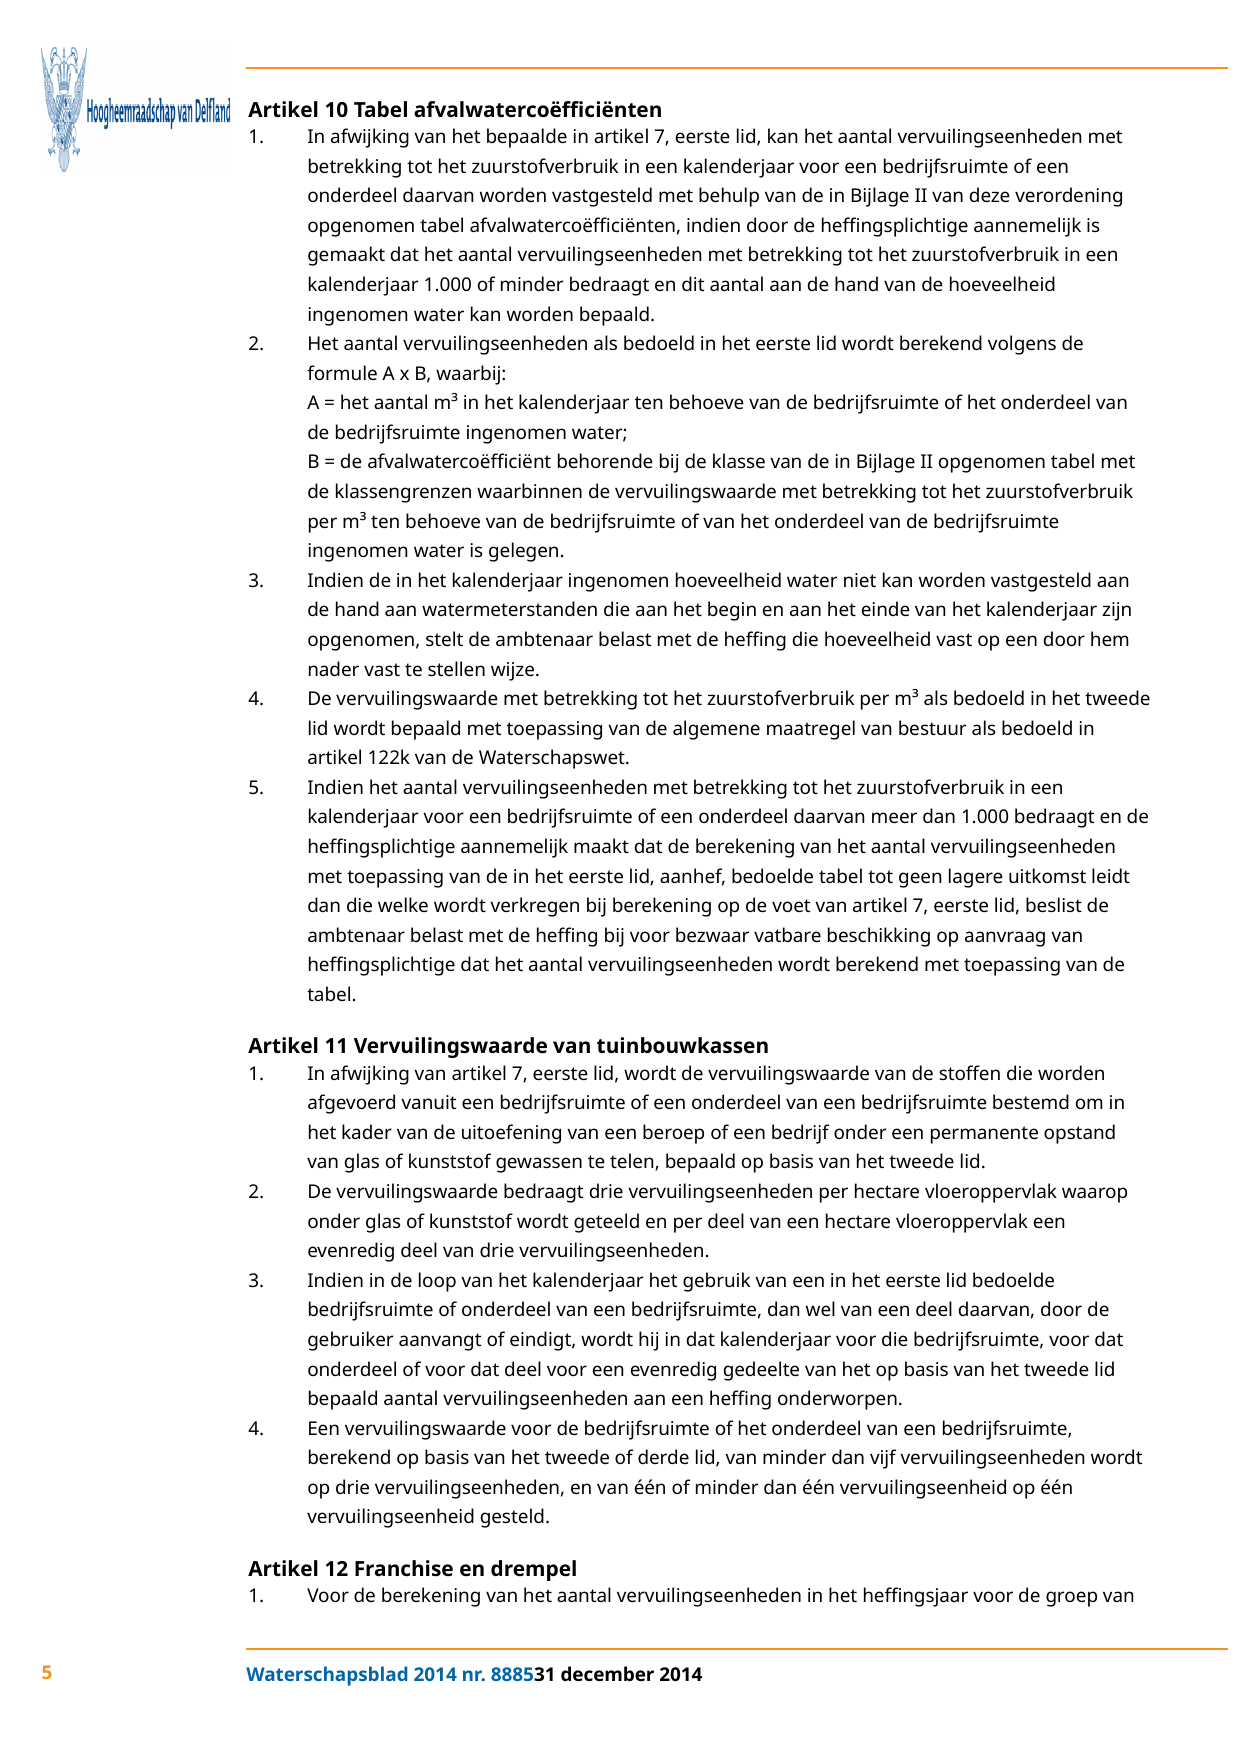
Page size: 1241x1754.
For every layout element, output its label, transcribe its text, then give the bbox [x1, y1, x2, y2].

list Indien het aantal vervuilingseenheden met betrekking tot het zuurstofverbruik in een kalenderjaar voor een bedrijfsruimte of een onderdeel daarvan meer dan 1.000 bedraagt en de heffingsplichtige aannemelijk maakt dat de berekening van het aantal vervuilingseenheden met toepassing van de in het eerste lid, aanhef, bedoelde tabel tot geen lagere uitkomst leidt dan die welke wordt verkregen bij berekening op de voet van artikel 7, eerste lid, beslist de ambtenaar belast met de heffing bij voor bezwaar vatbare beschikking op aanvraag van heffingsplichtige dat het aantal vervuilingseenheden wordt berekend met toepassing van de tabel. [248, 774, 1152, 1007]
list Een vervuilingswaarde voor de bedrijfsruimte of het onderdeel van een bedrijfsruimte, berekend op basis van het tweede of derde lid, van minder dan vijf vervuilingseenheden wordt op drie vervuilingseenheden, en van één of minder dan één vervuilingseenheid op één vervuilingseenheid gesteld. [248, 1415, 1152, 1529]
text Artikel 11 Vervuilingswaarde van tuinbouwkassen [248, 1032, 1152, 1060]
picture [41, 47, 231, 172]
list bedrijfsruimte of onderdeel van een bedrijfsruimte, dan wel van een deel daarvan, door de gebruiker aanvangt of eindigt, wordt hij in dat kalenderjaar voor die bedrijfsruimte, voor dat onderdeel of voor dat deel voor een evenredig gedeelte van het op basis van het tweede lid bepaald aantal vervuilingseenheden aan een heffing onderworpen. [248, 1297, 1152, 1411]
list Indien de in het kalenderjaar ingenomen hoeveelheid water niet kan worden vastgesteld aan de hand aan watermeterstanden die aan het begin en aan het einde van het kalenderjaar zijn opgenomen, stelt de ambtenaar belast met de heffing die hoeveelheid vast op een door hem nader vast te stellen wijze. [248, 567, 1152, 681]
list B = de afvalwatercoëfficiënt behorende bij de klasse van de in Bijlage II opgenomen tabel met de klassengrenzen waarbinnen de vervuilingswaarde met betrekking tot het zuurstofverbruik per m³ ten behoeve van de bedrijfsruimte of van het onderdeel van de bedrijfsruimte ingenomen water is gelegen. [248, 449, 1152, 563]
list De vervuilingswaarde bedraagt drie vervuilingseenheden per hectare vloeroppervlak waarop onder glas of kunststof wordt geteeld en per deel van een hectare vloeroppervlak een evenredig deel van drie vervuilingseenheden. [248, 1178, 1152, 1263]
list Voor de berekening van het aantal vervuilingseenheden in het heffingsjaar voor de groep van [248, 1583, 1152, 1608]
list A = het aantal m³ in het kalenderjaar ten behoeve van de bedrijfsruimte of het onderdeel van de bedrijfsruimte ingenomen water; [248, 389, 1152, 445]
list Indien in de loop van het kalenderjaar het gebruik van een in het eerste lid bedoelde [248, 1267, 1152, 1293]
list Het aantal vervuilingseenheden als bedoeld in het eerste lid wordt berekend volgens de formule A x B, waarbij: [248, 330, 1152, 386]
list In afwijking van het bepaalde in artikel 7, eerste lid, kan het aantal vervuilingseenheden met betrekking tot het zuurstofverbruik in een kalenderjaar voor een bedrijfsruimte of een onderdeel daarvan worden vastgesteld met behulp van de in Bijlage II van deze verordening opgenomen tabel afvalwatercoëfficiënten, indien door de heffingsplichtige aannemelijk is gemaakt dat het aantal vervuilingseenheden met betrekking tot het zuurstofverbruik in een kalenderjaar 1.000 of minder bedraagt en dit aantal aan de hand van de hoeveelheid ingenomen water kan worden bepaald. [248, 123, 1152, 326]
list De vervuilingswaarde met betrekking tot het zuurstofverbruik per m³ als bedoeld in het tweede lid wordt bepaald met toepassing van de algemene maatregel van bestuur als bedoeld in artikel 122k van de Waterschapswet. [248, 685, 1152, 770]
text Artikel 12 Franchise en drempel [248, 1554, 1152, 1583]
list In afwijking van artikel 7, eerste lid, wordt de vervuilingswaarde van de stoffen die worden afgevoerd vanuit een bedrijfsruimte of een onderdeel van een bedrijfsruimte bestemd om in het kader van de uitoefening van een beroep of een bedrijf onder een permanente opstand van glas of kunststof gewassen te telen, bepaald op basis van het tweede lid. [248, 1060, 1152, 1174]
text Artikel 10 Tabel afvalwatercoëfficiënten [248, 95, 1152, 123]
